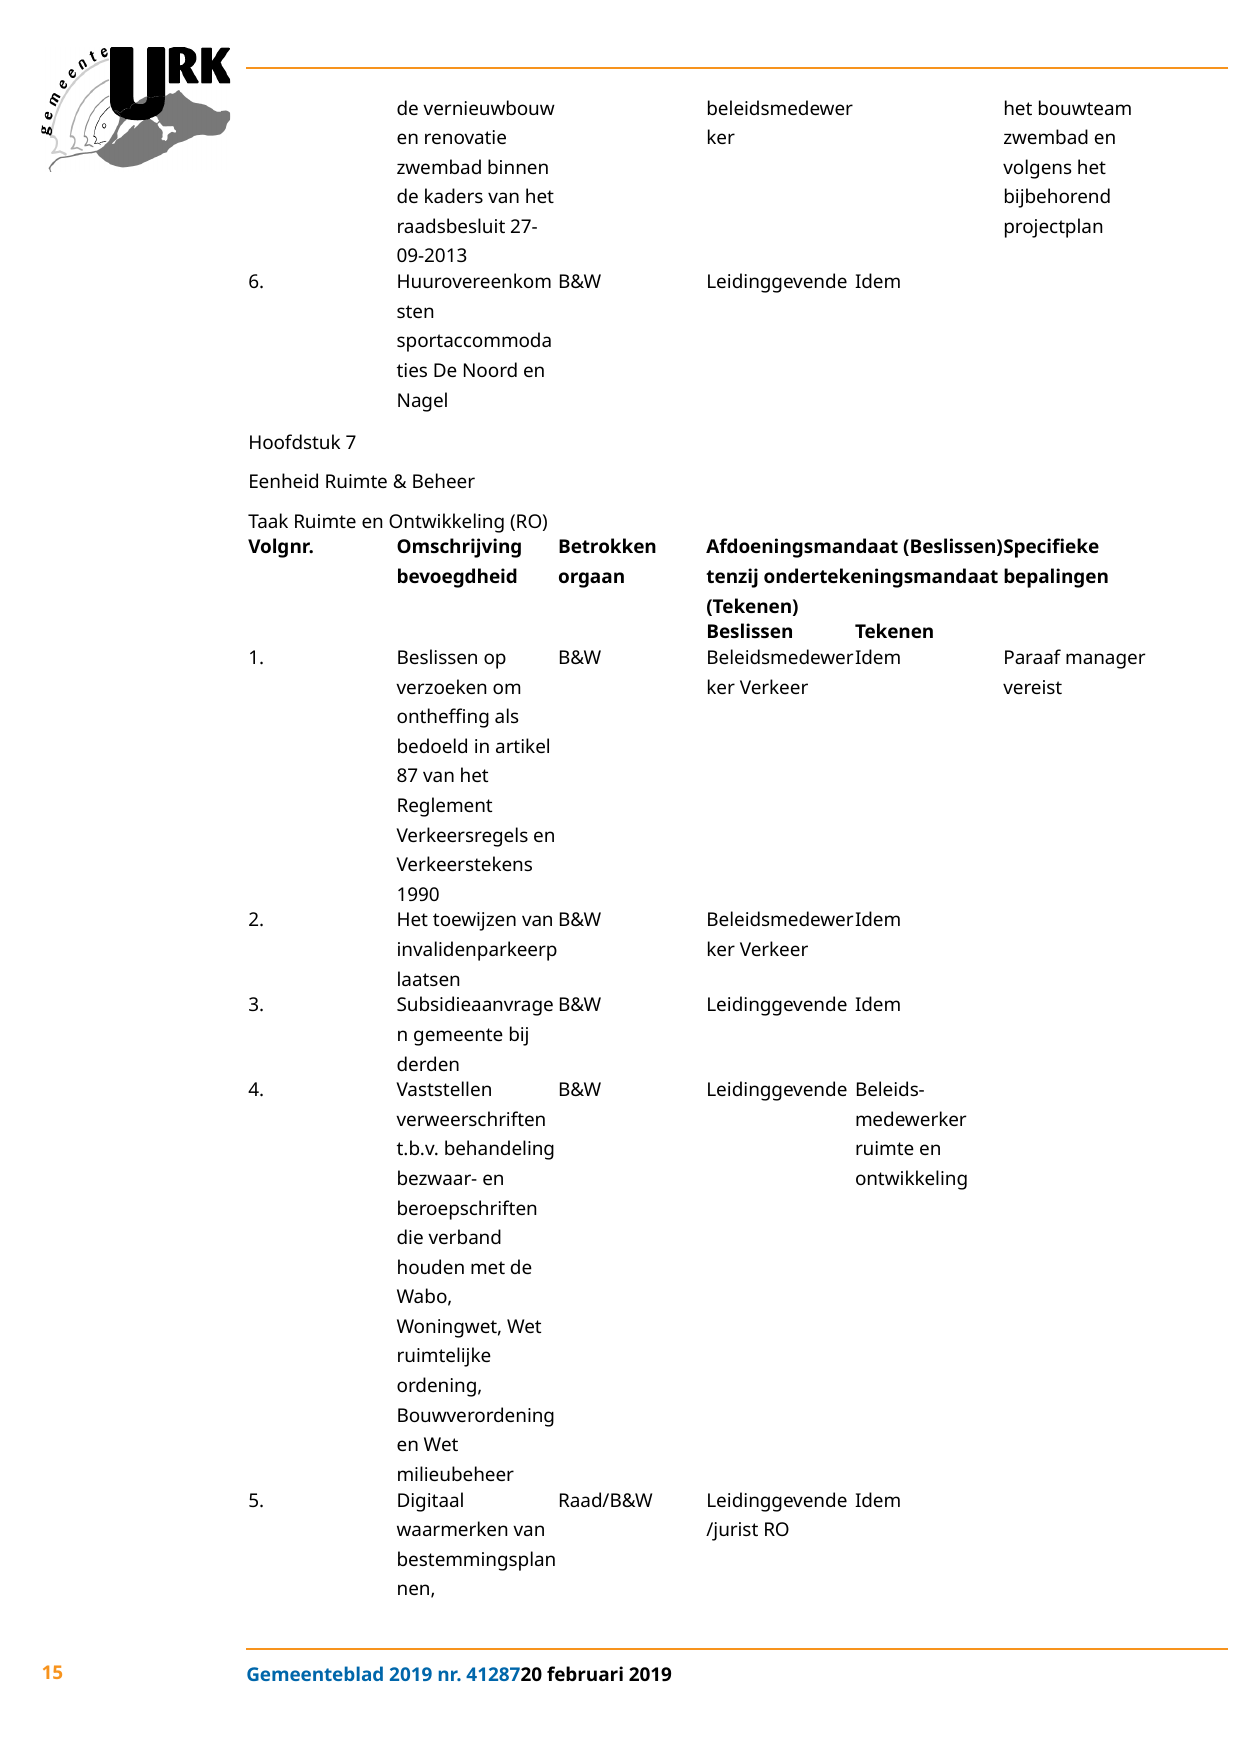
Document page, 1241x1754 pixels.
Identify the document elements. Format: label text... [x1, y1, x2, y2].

table_cell Raad/B&W [558, 1487, 706, 1601]
table_cell Idem [855, 269, 1003, 412]
table_cell Beslissen op verzoeken om ontheffing als bedoeld in artikel 87 van het Reglement Verkeersregels en Verkeerstekens 1990 [396, 644, 558, 907]
table_cell 6. [248, 269, 396, 412]
table_cell het bouwteam zwembad en volgens het bijbehorend projectplan [1003, 95, 1152, 268]
table_cell Idem [855, 992, 1003, 1076]
table_cell Beslissen [706, 619, 855, 644]
table_cell Leidinggevende [706, 1076, 855, 1487]
table_cell Leidinggevende [706, 992, 855, 1076]
table_cell Beleidsmedewerker Verkeer [706, 644, 855, 907]
table_cell Idem [855, 1487, 1003, 1601]
table_cell 5. [248, 1487, 396, 1601]
table_cell B&W [558, 992, 706, 1076]
table_cell Beleidsmedewerker Verkeer [706, 907, 855, 992]
table_cell [1003, 269, 1152, 412]
table_cell Idem [855, 644, 1003, 907]
table_cell 4. [248, 1076, 396, 1487]
table_cell Digitaal waarmerken van bestemmingsplannen, [396, 1487, 558, 1601]
table_cell B&W [558, 269, 706, 412]
table_cell [1003, 907, 1152, 992]
table_cell [855, 95, 1003, 268]
table_header Omschrijving bevoegdheid [396, 534, 558, 618]
table_cell Idem [855, 907, 1003, 992]
table_cell 1. [248, 644, 396, 907]
table_cell [1003, 619, 1152, 644]
table_cell [1003, 992, 1152, 1076]
table_header Afdoeningsmandaat (Beslissen) tenzij ondertekeningsmandaat (Tekenen) [706, 534, 1003, 618]
table_cell B&W [558, 1076, 706, 1487]
table_cell [248, 619, 396, 644]
table_cell [396, 619, 558, 644]
table_cell Subsidieaanvragen gemeente bij derden [396, 992, 558, 1076]
text Hoofdstuk 7 [248, 429, 1152, 455]
table_header Volgnr. [248, 534, 396, 618]
table_cell Vaststellen verweerschriften t.b.v. behandeling bezwaar- en beroepschriften die verband houden met de Wabo, Woningwet, Wet ruimtelijke ordening, Bouwverordening en Wet milieubeheer [396, 1076, 558, 1487]
table_cell B&W [558, 644, 706, 907]
table_cell beleidsmedewerker [706, 95, 855, 268]
text Taak Ruimte en Ontwikkeling (RO) [248, 508, 1152, 533]
table_cell 3. [248, 992, 396, 1076]
table_cell [1003, 1076, 1152, 1487]
table_header Specifieke bepalingen [1003, 534, 1152, 618]
picture [41, 47, 231, 172]
table_cell Paraaf manager vereist [1003, 644, 1152, 907]
table_cell Het toewijzen van invalidenparkeerplaatsen [396, 907, 558, 992]
table_cell Tekenen [855, 619, 1003, 644]
table_cell [1003, 1487, 1152, 1601]
table_cell [558, 619, 706, 644]
table_header Betrokken orgaan [558, 534, 706, 618]
table_cell [558, 95, 706, 268]
table_cell de vernieuwbouw en renovatie zwembad binnen de kaders van het raadsbesluit 27-09-2013 [396, 95, 558, 268]
table_cell 2. [248, 907, 396, 992]
text Eenheid Ruimte & Beheer [248, 468, 1152, 494]
table_cell B&W [558, 907, 706, 992]
table_cell Huurovereenkomsten sportaccommodaties De Noord en Nagel [396, 269, 558, 412]
table_cell Leidinggevende /jurist RO [706, 1487, 855, 1601]
table_cell Beleids-medewerker ruimte en ontwikkeling [855, 1076, 1003, 1487]
table_cell Leidinggevende [706, 269, 855, 412]
table_cell [248, 95, 396, 268]
